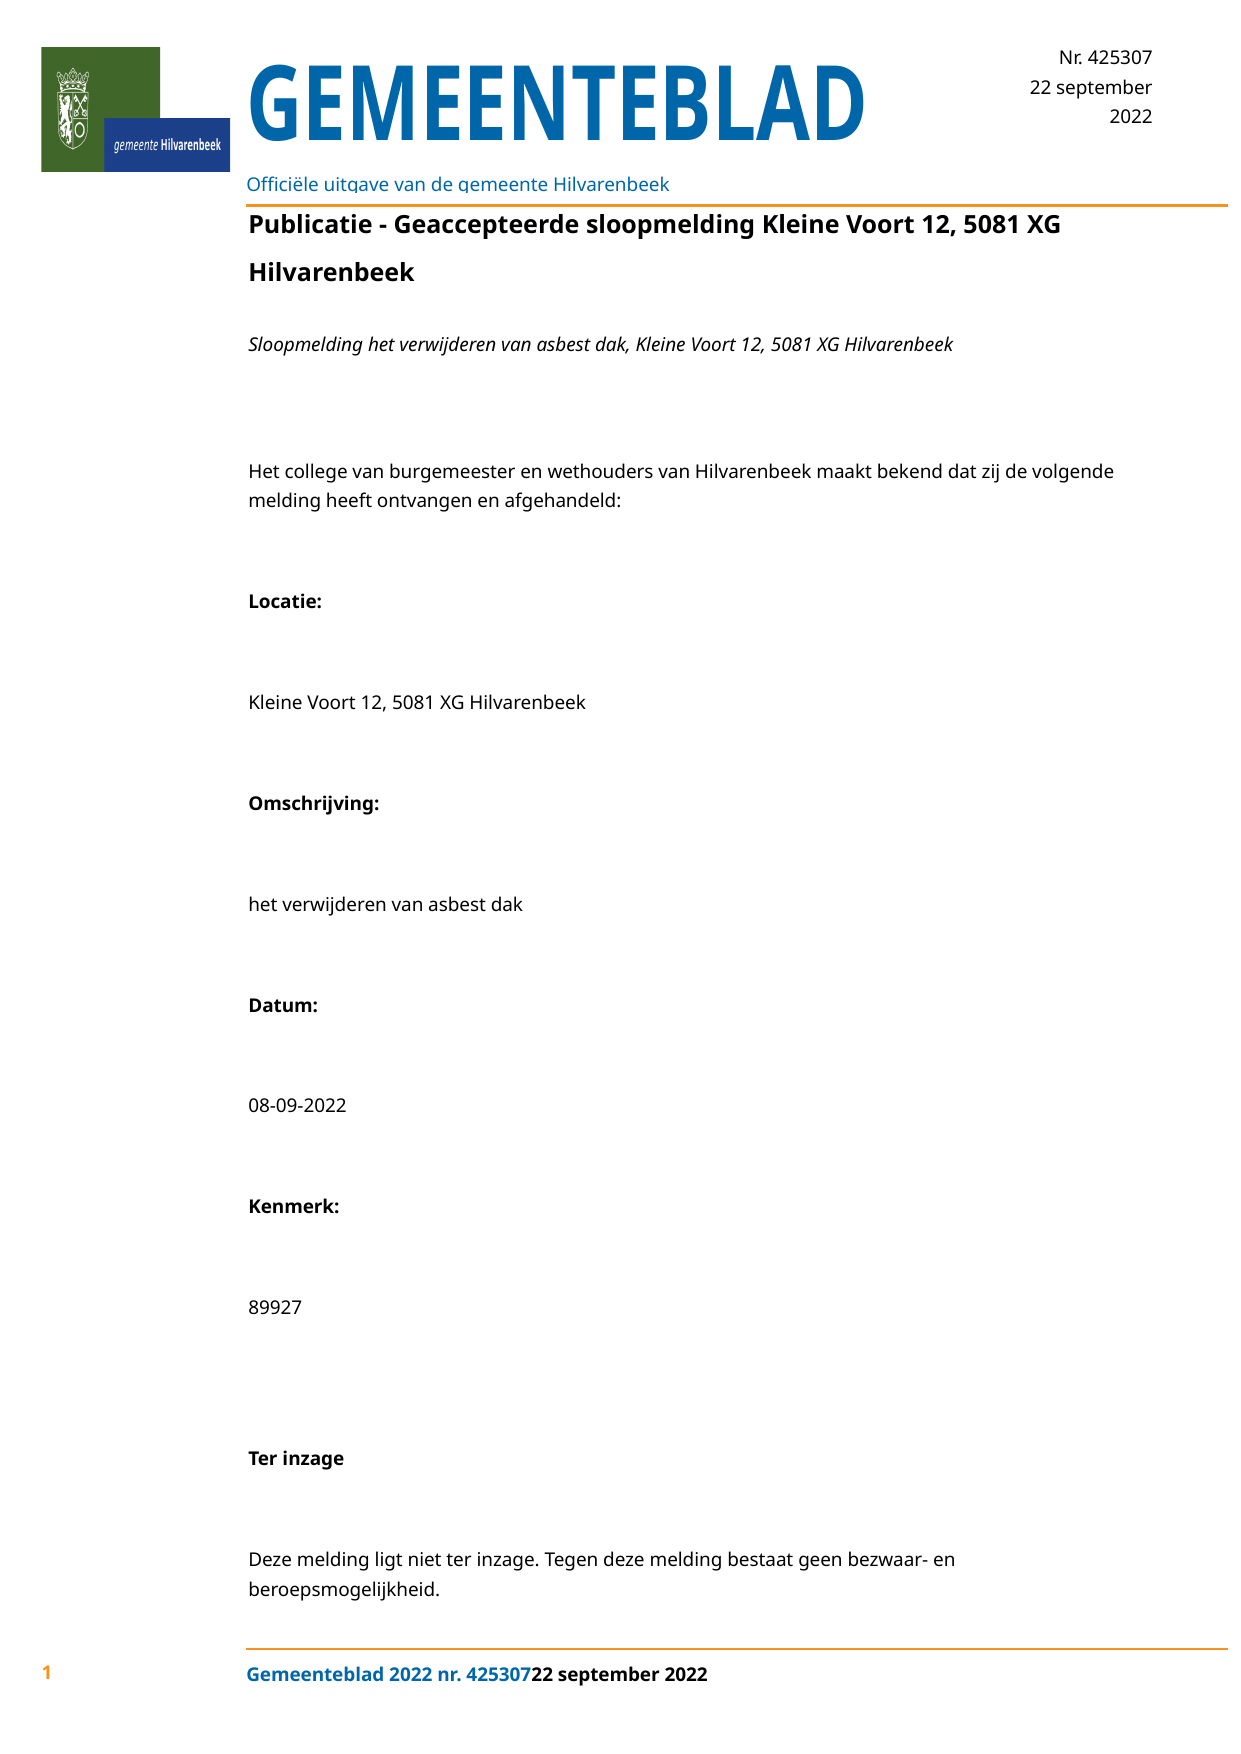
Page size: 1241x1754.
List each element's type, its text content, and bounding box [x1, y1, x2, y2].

text Sloopmelding het verwijderen van asbest dak, Kleine Voort 12, 5081 XG Hilvarenbeek [248, 331, 1152, 357]
text Datum: [248, 992, 1152, 1017]
picture [41, 47, 231, 172]
text het verwijderen van asbest dak [248, 891, 1152, 917]
text 08-09-2022 [248, 1093, 1152, 1118]
text Kleine Voort 12, 5081 XG Hilvarenbeek [248, 689, 1152, 715]
text Publicatie - Geaccepteerde sloopmelding Kleine Voort 12, 5081 XG Hilvarenbeek [248, 207, 1152, 288]
text Omschrijving: [248, 790, 1152, 816]
text Het college van burgemeester en wethouders van Hilvarenbeek maakt bekend dat zij de volgende melding heeft ontvangen en afgehandeld: [248, 458, 1152, 513]
text Locatie: [248, 588, 1152, 614]
text Deze melding ligt niet ter inzage. Tegen deze melding bestaat geen bezwaar- en beroepsmogelijkheid. [248, 1546, 1152, 1602]
text Ter inzage [248, 1446, 1152, 1471]
text 89927 [248, 1294, 1152, 1320]
text Kenmerk: [248, 1193, 1152, 1219]
